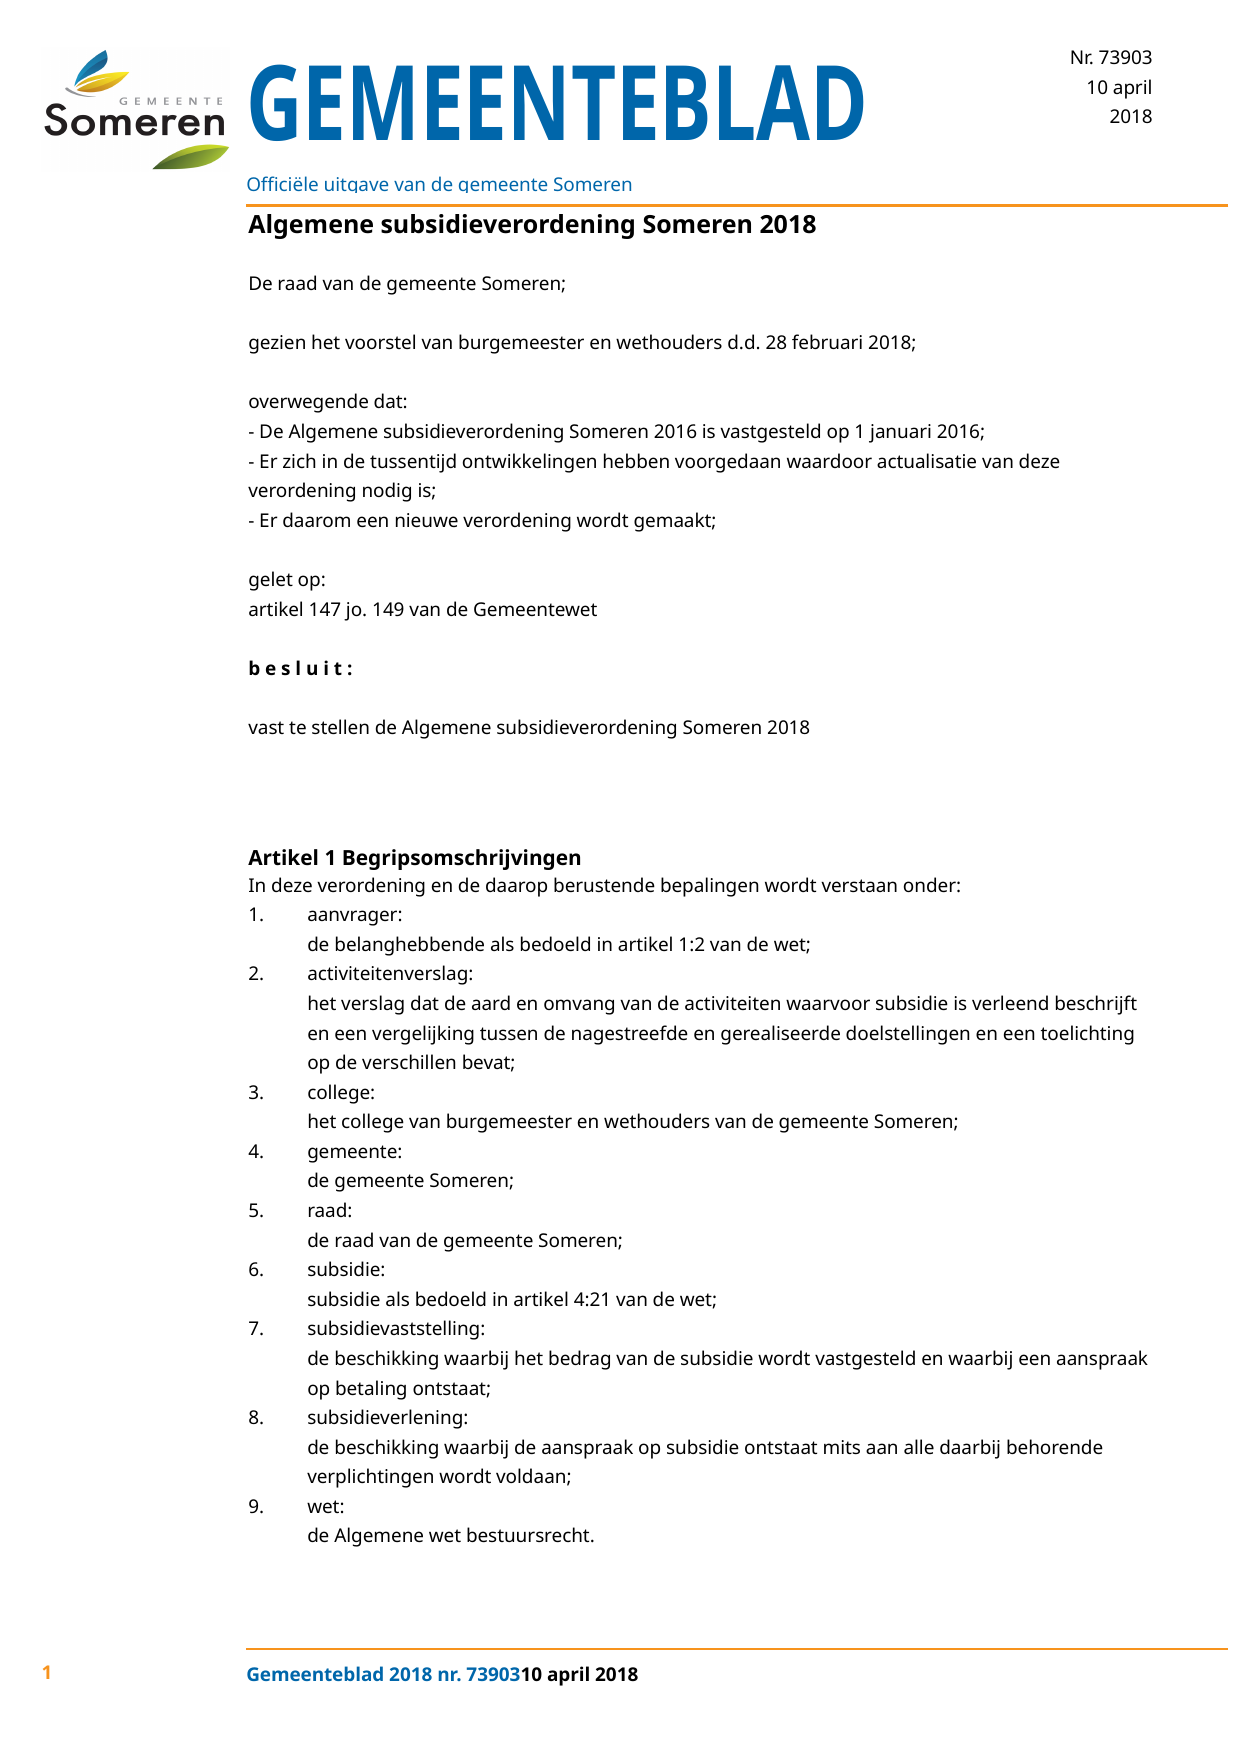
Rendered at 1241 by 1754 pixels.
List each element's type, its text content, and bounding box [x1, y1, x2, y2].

list het verslag dat de aard en omvang van de activiteiten waarvoor subsidie is verleend beschrijft en een vergelijking tussen de nagestreefde en gerealiseerde doelstellingen en een toelichting op de verschillen bevat; [248, 990, 1152, 1075]
list de Algemene wet bestuursrecht. [248, 1523, 1152, 1548]
text In deze verordening en de daarop berustende bepalingen wordt verstaan onder: [248, 872, 1152, 897]
list wet: [248, 1493, 1152, 1519]
list de raad van de gemeente Someren; [248, 1227, 1152, 1252]
text De raad van de gemeente Someren; [248, 270, 1152, 296]
text Algemene subsidieverordening Someren 2018 [248, 207, 1152, 241]
text artikel 147 jo. 149 van de Gemeentewet [248, 596, 1152, 621]
text gezien het voorstel van burgemeester en wethouders d.d. 28 februari 2018; [248, 329, 1152, 355]
text - De Algemene subsidieverordening Someren 2016 is vastgesteld op 1 januari 2016; [248, 418, 1152, 444]
text Artikel 1 Begripsomschrijvingen [248, 843, 1152, 872]
list de beschikking waarbij het bedrag van de subsidie wordt vastgesteld en waarbij een aanspraak op betaling ontstaat; [248, 1345, 1152, 1400]
text overwegende dat: [248, 389, 1152, 414]
list gemeente: [248, 1138, 1152, 1164]
list subsidieverlening: [248, 1404, 1152, 1430]
list subsidie als bedoeld in artikel 4:21 van de wet; [248, 1286, 1152, 1312]
list aanvrager: [248, 901, 1152, 927]
text b e s l u i t : [248, 655, 1152, 681]
list subsidie: [248, 1256, 1152, 1282]
list de belanghebbende als bedoeld in artikel 1:2 van de wet; [248, 931, 1152, 957]
list de beschikking waarbij de aanspraak op subsidie ontstaat mits aan alle daarbij behorende verplichtingen wordt voldaan; [248, 1434, 1152, 1489]
list college: [248, 1079, 1152, 1104]
text - Er zich in de tussentijd ontwikkelingen hebben voorgedaan waardoor actualisatie van deze verordening nodig is; [248, 448, 1152, 503]
text vast te stellen de Algemene subsidieverordening Someren 2018 [248, 714, 1152, 740]
list de gemeente Someren; [248, 1168, 1152, 1193]
picture [41, 47, 231, 172]
list activiteitenverslag: [248, 961, 1152, 986]
list het college van burgemeester en wethouders van de gemeente Someren; [248, 1108, 1152, 1134]
text - Er daarom een nieuwe verordening wordt gemaakt; [248, 507, 1152, 533]
list subsidievaststelling: [248, 1316, 1152, 1341]
text gelet op: [248, 566, 1152, 592]
list raad: [248, 1197, 1152, 1223]
